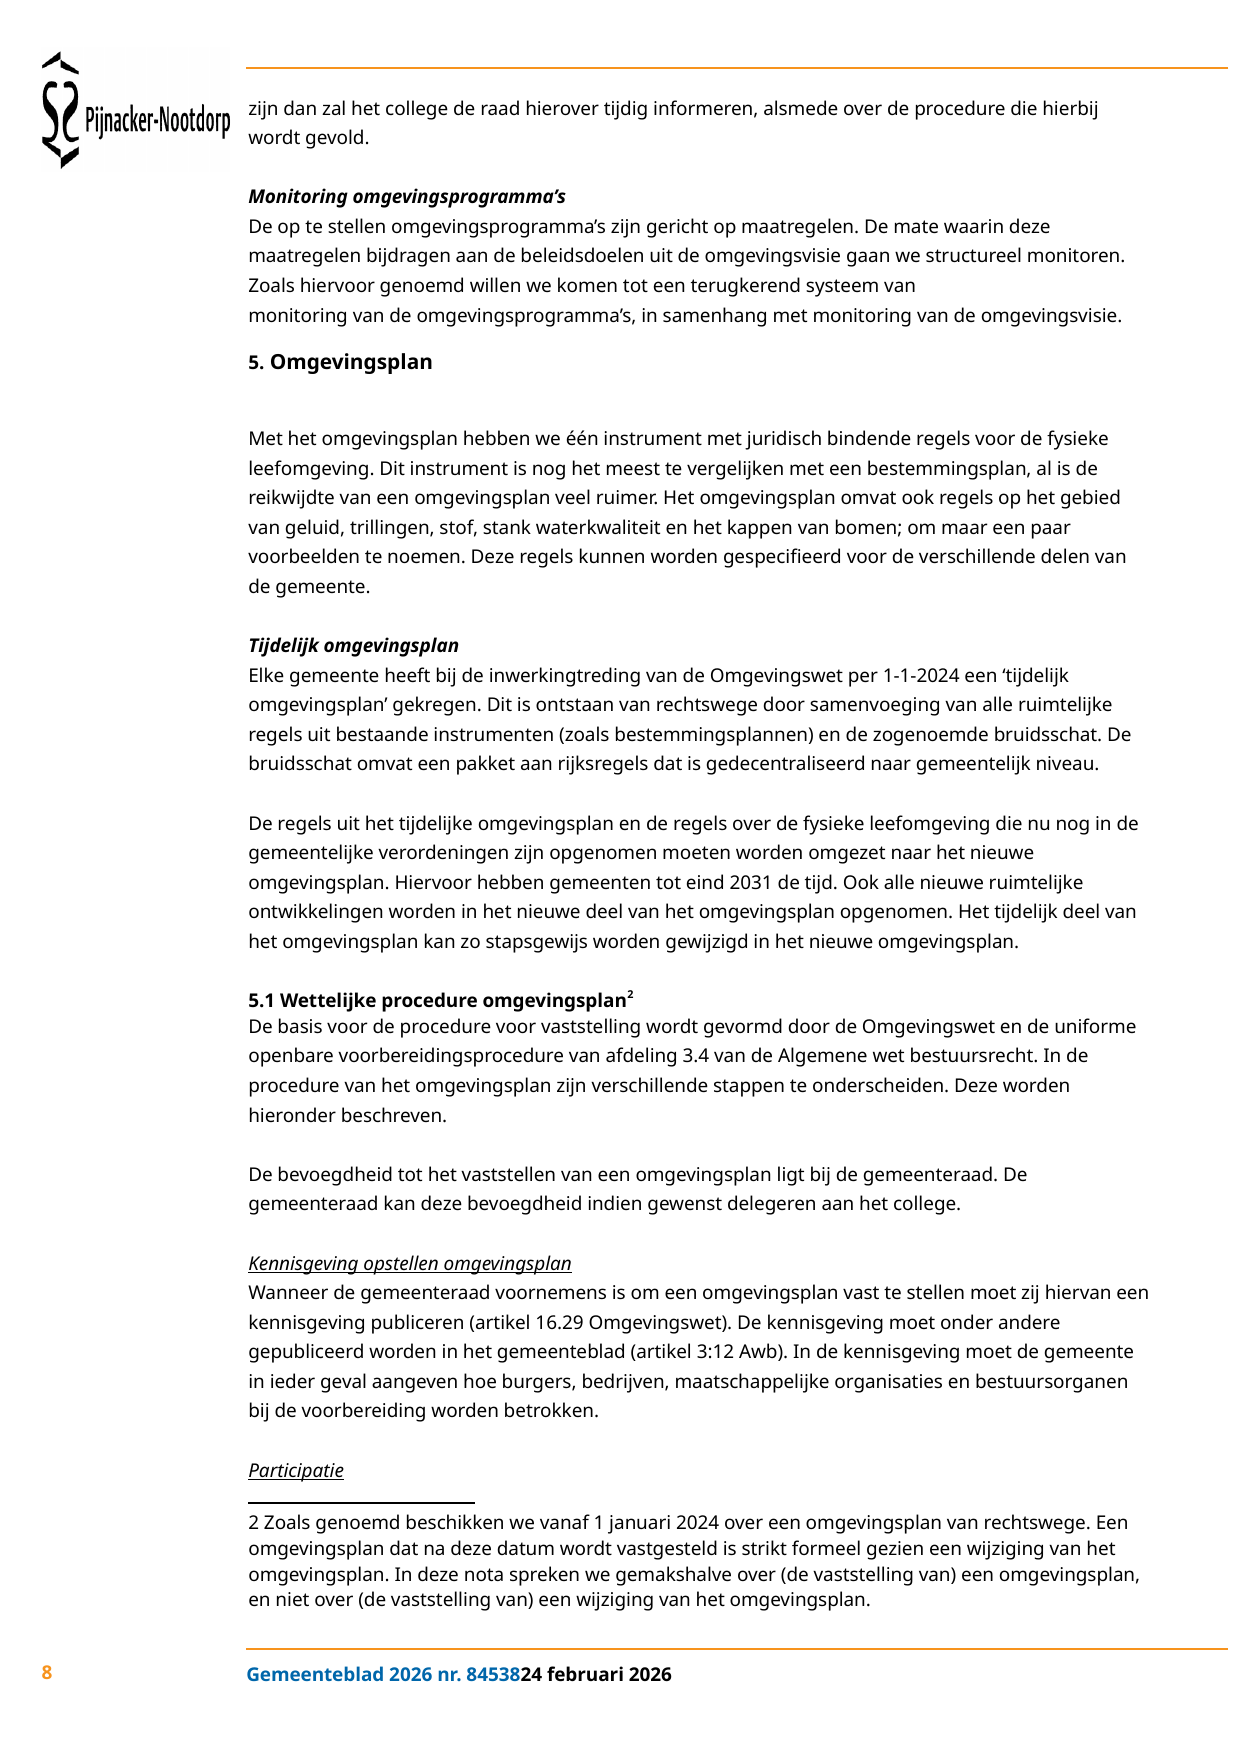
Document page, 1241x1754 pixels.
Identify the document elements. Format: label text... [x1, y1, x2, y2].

text Wanneer de gemeenteraad voornemens is om een omgevingsplan vast te stellen moet zij hiervan een kennisgeving publiceren (artikel 16.29 Omgevingswet). De kennisgeving moet onder andere gepubliceerd worden in het gemeenteblad (artikel 3:12 Awb). In de kennisgeving moet de gemeente in ieder geval aangeven hoe burgers, bedrijven, maatschappelijke organisaties en bestuursorganen bij de voorbereiding worden betrokken. [248, 1279, 1152, 1423]
text zijn dan zal het college de raad hierover tijdig informeren, alsmede over de procedure die hierbij wordt gevold. [248, 95, 1152, 150]
text De basis voor de procedure voor vaststelling wordt gevormd door de Omgevingswet en de uniforme openbare voorbereidingsprocedure van afdeling 3.4 van de Algemene wet bestuursrecht. In de procedure van het omgevingsplan zijn verschillende stappen te onderscheiden. Deze worden hieronder beschreven. [248, 1013, 1152, 1127]
text 5. Omgevingsplan [248, 347, 1152, 376]
text De op te stellen omgevingsprogramma’s zijn gericht op maatregelen. De mate waarin deze maatregelen bijdragen aan de beleidsdoelen uit de omgevingsvisie gaan we structureel monitoren. Zoals hiervoor genoemd willen we komen tot een terugkerend systeem van [248, 213, 1152, 298]
text Zoals genoemd beschikken we vanaf 1 januari 2024 over een omgevingsplan van rechtswege. Een omgevingsplan dat na deze datum wordt vastgesteld is strikt formeel gezien een wijziging van het omgevingsplan. In deze nota spreken we gemakshalve over (de vaststelling van) een omgevingsplan, en niet over (de vaststelling van) een wijziging van het omgevingsplan. [248, 1509, 1152, 1612]
text De bevoegdheid tot het vaststellen van een omgevingsplan ligt bij de gemeenteraad. De gemeenteraad kan deze bevoegdheid indien gewenst delegeren aan het college. [248, 1161, 1152, 1216]
text Met het omgevingsplan hebben we één instrument met juridisch bindende regels voor de fysieke leefomgeving. Dit instrument is nog het meest te vergelijken met een bestemmingsplan, al is de reikwijdte van een omgevingsplan veel ruimer. Het omgevingsplan omvat ook regels op het gebied van geluid, trillingen, stof, stank waterkwaliteit en het kappen van bomen; om maar een paar voorbeelden te noemen. Deze regels kunnen worden gespecifieerd voor de verschillende delen van de gemeente. [248, 425, 1152, 599]
text Tijdelijk omgevingsplan [248, 632, 1152, 658]
picture [41, 47, 231, 172]
text Kennisgeving opstellen omgevingsplan [248, 1250, 1152, 1275]
text monitoring van de omgevingsprogramma’s, in samenhang met monitoring van de omgevingsvisie. [248, 302, 1152, 328]
text Participatie [248, 1457, 1152, 1482]
text 5.1 Wettelijke procedure omgevingsplan [248, 987, 1152, 1013]
text Monitoring omgevingsprogramma’s [248, 183, 1152, 209]
text De regels uit het tijdelijke omgevingsplan en de regels over de fysieke leefomgeving die nu nog in de gemeentelijke verordeningen zijn opgenomen moeten worden omgezet naar het nieuwe omgevingsplan. Hiervoor hebben gemeenten tot eind 2031 de tijd. Ook alle nieuwe ruimtelijke ontwikkelingen worden in het nieuwe deel van het omgevingsplan opgenomen. Het tijdelijk deel van het omgevingsplan kan zo stapsgewijs worden gewijzigd in het nieuwe omgevingsplan. [248, 810, 1152, 954]
text Elke gemeente heeft bij de inwerkingtreding van de Omgevingswet per 1-1-2024 een ‘tijdelijk omgevingsplan’ gekregen. Dit is ontstaan van rechtswege door samenvoeging van alle ruimtelijke regels uit bestaande instrumenten (zoals bestemmingsplannen) en de zogenoemde bruidsschat. De bruidsschat omvat een pakket aan rijksregels dat is gedecentraliseerd naar gemeentelijk niveau. [248, 662, 1152, 776]
